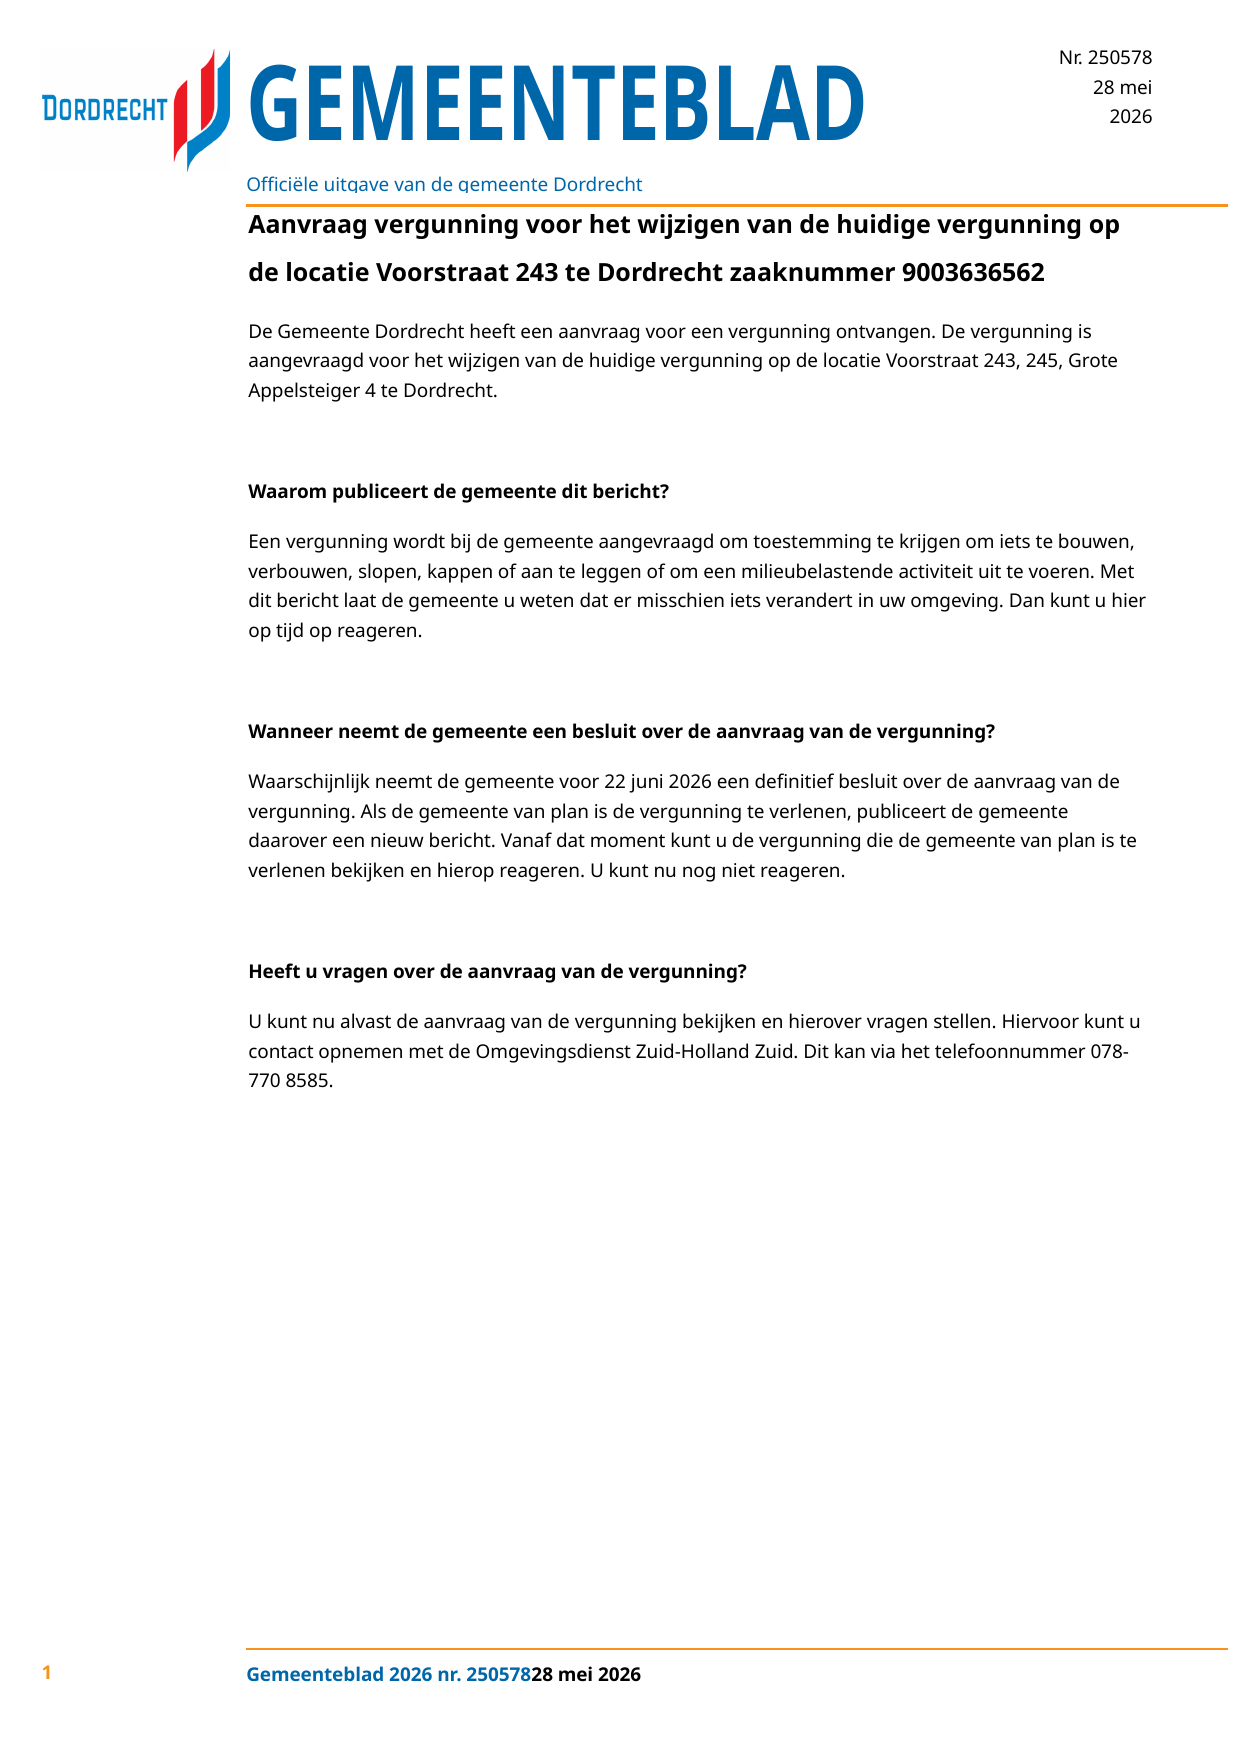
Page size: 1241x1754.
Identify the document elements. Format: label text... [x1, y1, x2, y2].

picture [41, 47, 231, 172]
text Aanvraag vergunning voor het wijzigen van de huidige vergunning op de locatie Voorstraat 243 te Dordrecht zaaknummer 9003636562 [248, 207, 1152, 288]
text Wanneer neemt de gemeente een besluit over de aanvraag van de vergunning? [248, 718, 1152, 744]
text Waarschijnlijk neemt de gemeente voor 22 juni 2026 een definitief besluit over de aanvraag van de vergunning. Als de gemeente van plan is de vergunning te verlenen, publiceert de gemeente daarover een nieuw bericht. Vanaf dat moment kunt u de vergunning die de gemeente van plan is te verlenen bekijken en hierop reageren. U kunt nu nog niet reageren. [248, 768, 1152, 883]
text Een vergunning wordt bij de gemeente aangevraagd om toestemming te krijgen om iets te bouwen, verbouwen, slopen, kappen of aan te leggen of om een milieubelastende activiteit uit te voeren. Met dit bericht laat de gemeente u weten dat er misschien iets verandert in uw omgeving. Dan kunt u hier op tijd op reageren. [248, 528, 1152, 643]
text De Gemeente Dordrecht heeft een aanvraag voor een vergunning ontvangen. De vergunning is aangevraagd voor het wijzigen van de huidige vergunning op de locatie Voorstraat 243, 245, Grote Appelsteiger 4 te Dordrecht. [248, 318, 1152, 403]
text Waarom publiceert de gemeente dit bericht? [248, 478, 1152, 504]
text U kunt nu alvast de aanvraag van de vergunning bekijken en hierover vragen stellen. Hiervoor kunt u contact opnemen met de Omgevingsdienst Zuid-Holland Zuid. Dit kan via het telefoonnummer 078-770 8585. [248, 1008, 1152, 1093]
text Heeft u vragen over de aanvraag van de vergunning? [248, 958, 1152, 984]
